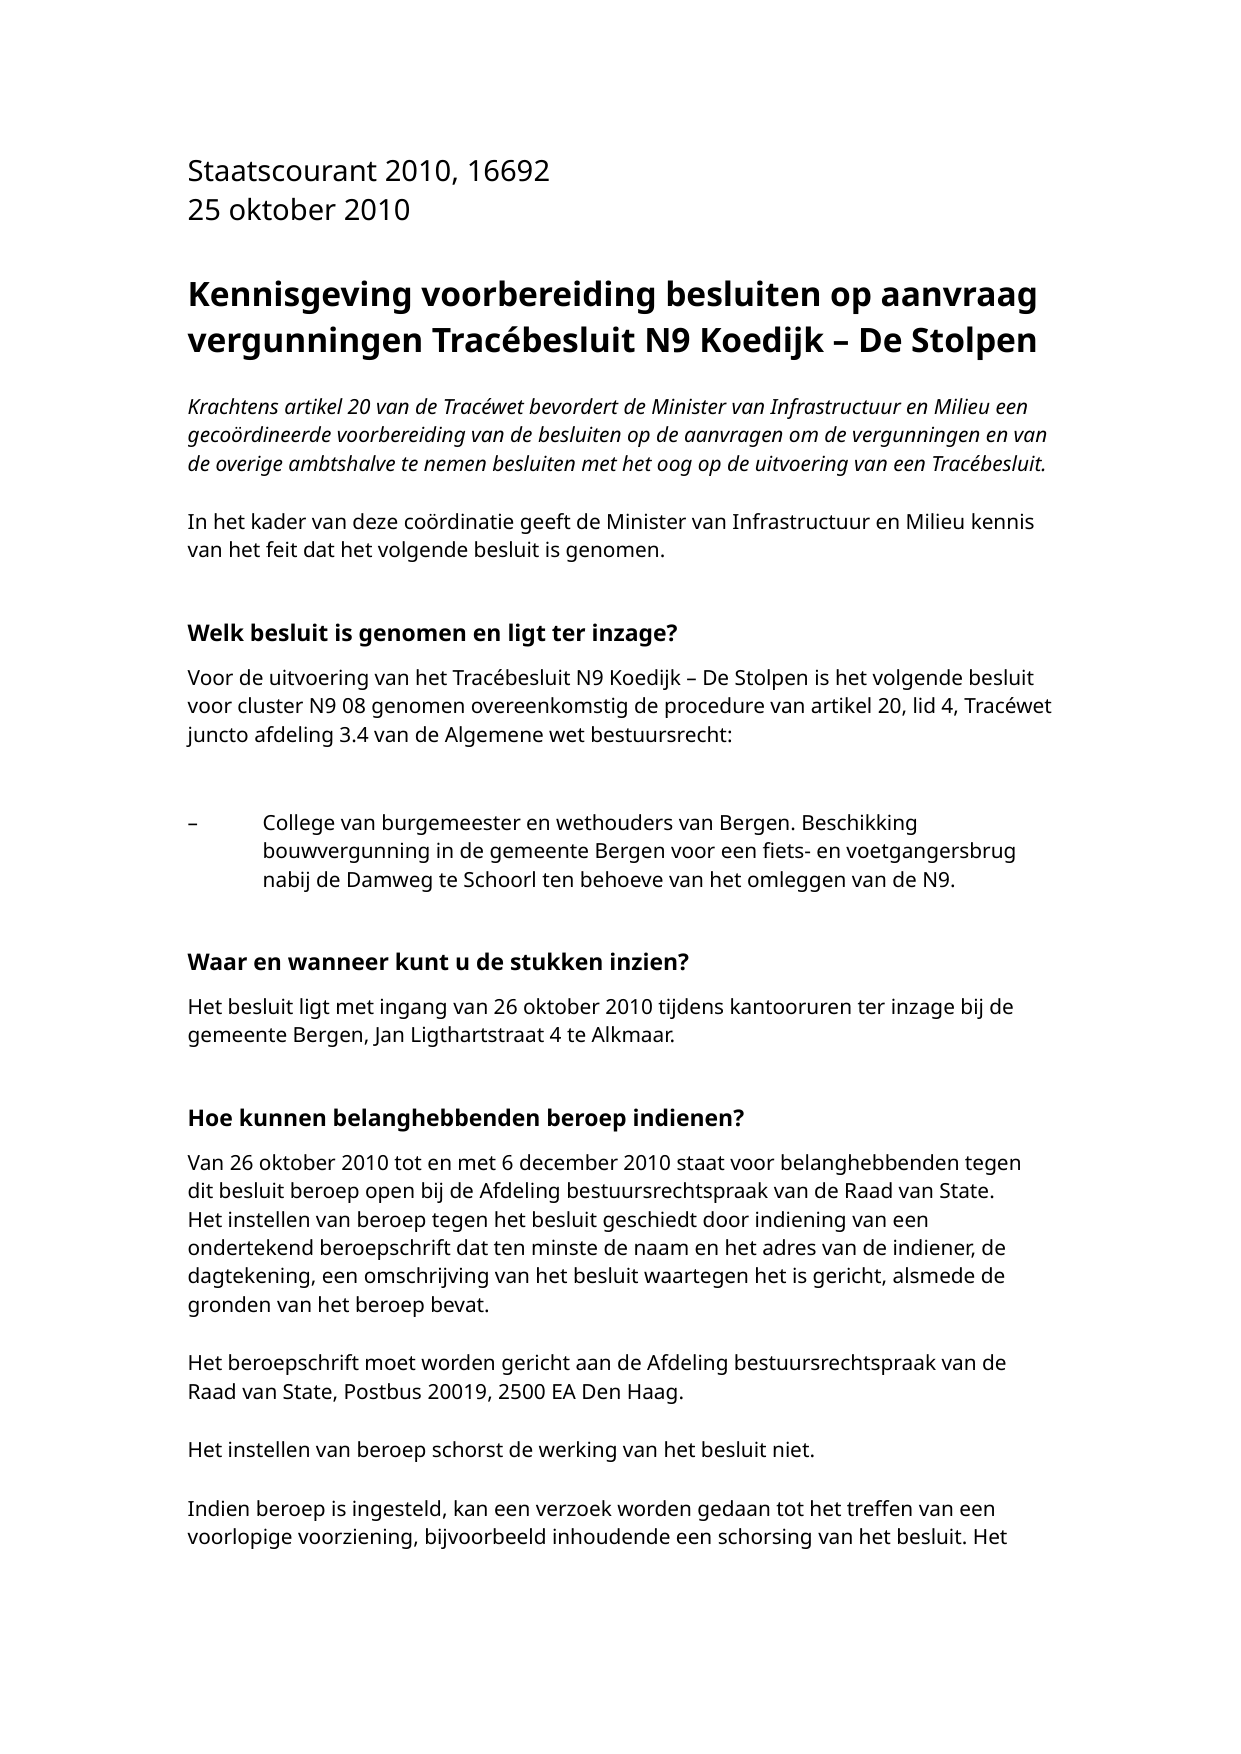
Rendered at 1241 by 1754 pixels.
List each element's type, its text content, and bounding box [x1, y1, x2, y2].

list College van burgemeester en wethouders van Bergen. Beschikking bouwvergunning in de gemeente Bergen voor een fiets- en voetgangersbrug nabij de Damweg te Schoorl ten behoeve van het omleggen van de N9. [187, 808, 1053, 893]
text Het beroepschrift moet worden gericht aan de Afdeling bestuursrechtspraak van de Raad van State, Postbus 20019, 2500 EA Den Haag. [187, 1348, 1053, 1405]
text Het besluit ligt met ingang van 26 oktober 2010 tijdens kantooruren ter inzage bij de gemeente Bergen, Jan Ligthartstraat 4 te Alkmaar. [187, 992, 1053, 1049]
text Krachtens artikel 20 van de Tracéwet bevordert de Minister van Infrastructuur en Milieu een gecoördineerde voorbereiding van de besluiten op de aanvragen om de vergunningen en van de overige ambtshalve te nemen besluiten met het oog op de uitvoering van een Tracébesluit. [187, 392, 1053, 477]
subtitle Hoe kunnen belanghebbenden beroep indienen? [187, 1102, 1053, 1133]
text Voor de uitvoering van het Tracébesluit N9 Koedijk – De Stolpen is het volgende besluit voor cluster N9 08 genomen overeenkomstig de procedure van artikel 20, lid 4, Tracéwet juncto afdeling 3.4 van de Algemene wet bestuursrecht: [187, 663, 1053, 748]
text 25 oktober 2010 [187, 190, 1053, 229]
subtitle Kennisgeving voorbereiding besluiten op aanvraag vergunningen Tracébesluit N9 Koedijk – De Stolpen [187, 271, 1053, 362]
text Het instellen van beroep tegen het besluit geschiedt door indiening van een ondertekend beroepschrift dat ten minste de naam en het adres van de indiener, de dagtekening, een omschrijving van het besluit waartegen het is gericht, alsmede de gronden van het beroep bevat. [187, 1205, 1053, 1318]
text Staatscourant 2010, 16692 [187, 150, 1053, 190]
text Het instellen van beroep schorst de werking van het besluit niet. [187, 1435, 1053, 1464]
subtitle Welk besluit is genomen en ligt ter inzage? [187, 617, 1053, 648]
subtitle Waar en wanneer kunt u de stukken inzien? [187, 946, 1053, 977]
text Van 26 oktober 2010 tot en met 6 december 2010 staat voor belanghebbenden tegen dit besluit beroep open bij de Afdeling bestuursrechtspraak van de Raad van State. [187, 1148, 1053, 1205]
text Indien beroep is ingesteld, kan een verzoek worden gedaan tot het treffen van een voorlopige voorziening, bijvoorbeeld inhoudende een schorsing van het besluit. Het [187, 1494, 1053, 1551]
text In het kader van deze coördinatie geeft de Minister van Infrastructuur en Milieu kennis van het feit dat het volgende besluit is genomen. [187, 507, 1053, 564]
